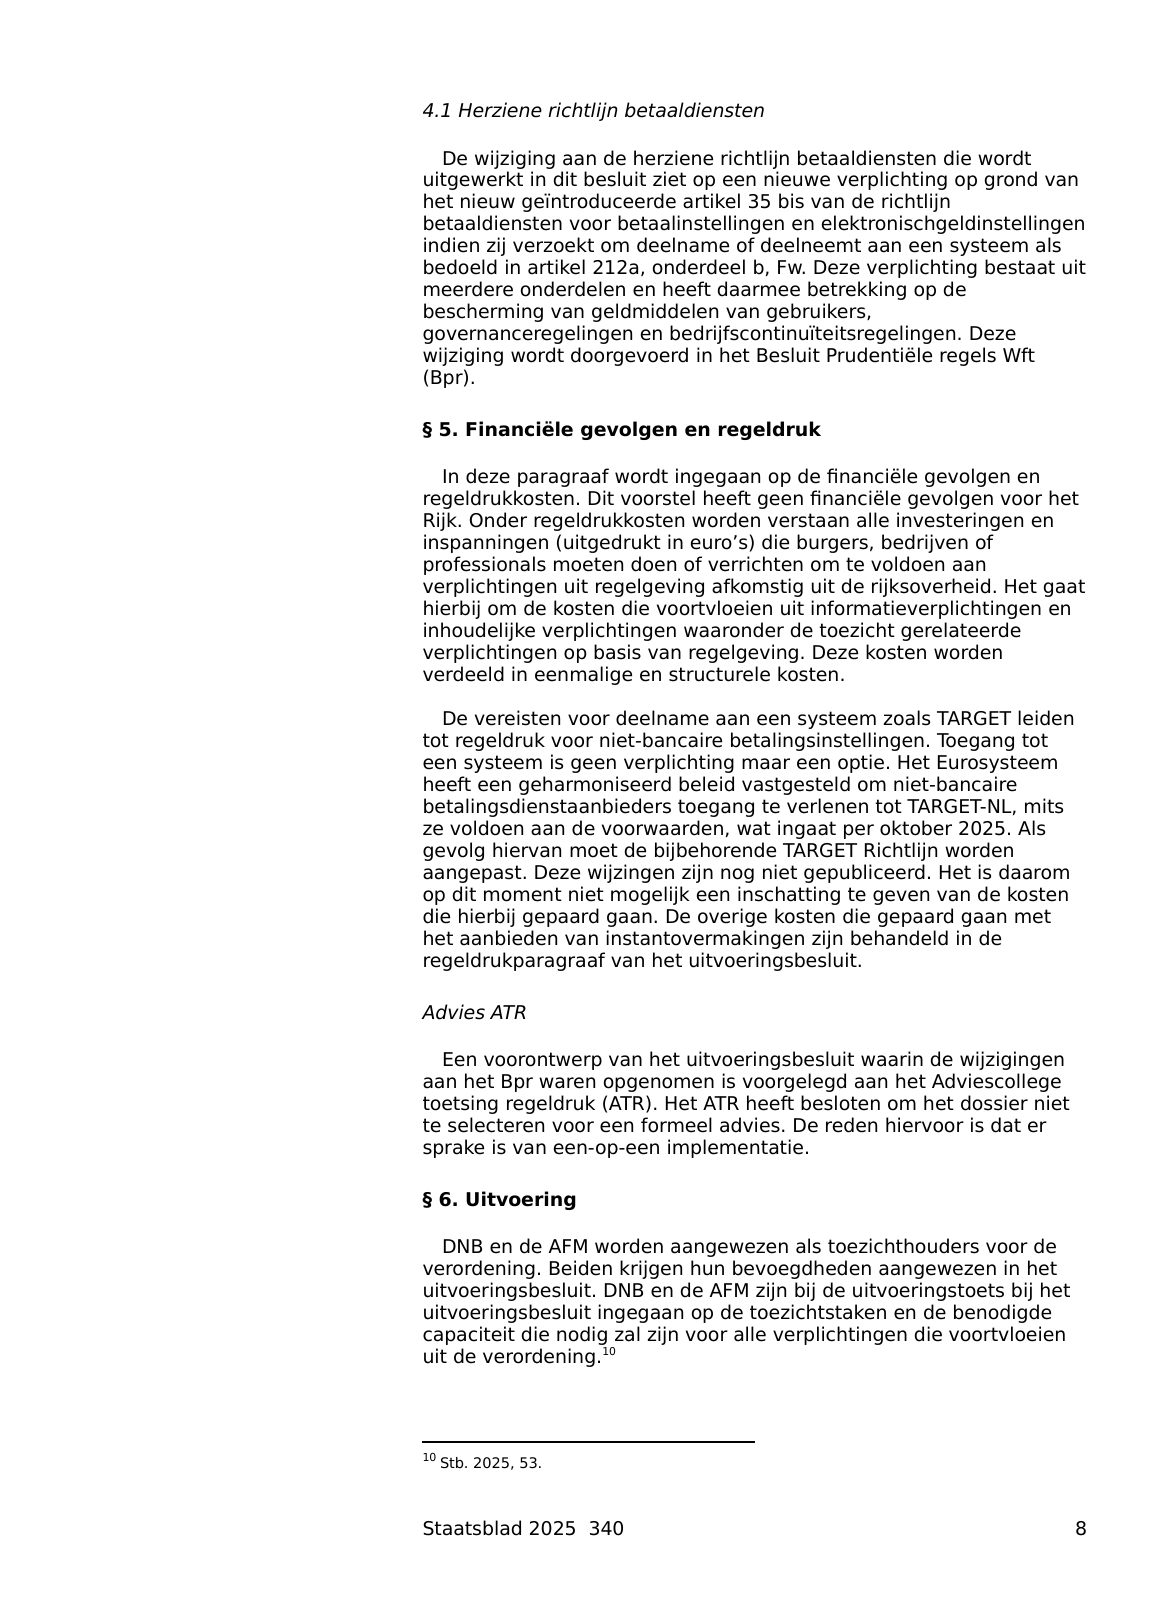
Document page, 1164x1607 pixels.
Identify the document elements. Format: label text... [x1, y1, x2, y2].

text Een voorontwerp van het uitvoeringsbesluit waarin de wijzigingen aan het Bpr waren opgenomen is voorgelegd aan het Adviescollege toetsing regeldruk (ATR). Het ATR heeft besloten om het dossier niet te selecteren voor een formeel advies. De reden hiervoor is dat er sprake is van een-op-een implementatie. [422, 1049, 1087, 1159]
subtitle Advies ATR [422, 1002, 1087, 1024]
subtitle 4.1 Herziene richtlijn betaaldiensten [422, 100, 1087, 122]
text DNB en de AFM worden aangewezen als toezichthouders voor de verordening. Beiden krijgen hun bevoegdheden aangewezen in het uitvoeringsbesluit. DNB en de AFM zijn bij de uitvoeringstoets bij het uitvoeringsbesluit ingegaan op de toezichtstaken en de benodigde capaciteit die nodig zal zijn voor alle verplichtingen die voortvloeien uit de verordening. [422, 1236, 1087, 1368]
text Stb. 2025, 53. [422, 1451, 1087, 1473]
subtitle § 6. Uitvoering [422, 1189, 1087, 1211]
text De vereisten voor deelname aan een systeem zoals TARGET leiden tot regeldruk voor niet-bancaire betalingsinstellingen. Toegang tot een systeem is geen verplichting maar een optie. Het Eurosysteem heeft een geharmoniseerd beleid vastgesteld om niet-bancaire betalingsdienstaanbieders toegang te verlenen tot TARGET-NL, mits ze voldoen aan de voorwaarden, wat ingaat per oktober 2025. Als gevolg hiervan moet de bijbehorende TARGET Richtlijn worden aangepast. Deze wijzingen zijn nog niet gepubliceerd. Het is daarom op dit moment niet mogelijk een inschatting te geven van de kosten die hierbij gepaard gaan. De overige kosten die gepaard gaan met het aanbieden van instantovermakingen zijn behandeld in de regeldrukparagraaf van het uitvoeringsbesluit. [422, 708, 1087, 972]
text In deze paragraaf wordt ingegaan op de financiële gevolgen en regeldrukkosten. Dit voorstel heeft geen financiële gevolgen voor het Rijk. Onder regeldrukkosten worden verstaan alle investeringen en inspanningen (uitgedrukt in euro’s) die burgers, bedrijven of professionals moeten doen of verrichten om te voldoen aan verplichtingen uit regelgeving afkomstig uit de rijksoverheid. Het gaat hierbij om de kosten die voortvloeien uit informatieverplichtingen en inhoudelijke verplichtingen waaronder de toezicht gerelateerde verplichtingen op basis van regelgeving. Deze kosten worden verdeeld in eenmalige en structurele kosten. [422, 466, 1087, 686]
subtitle § 5. Financiële gevolgen en regeldruk [422, 419, 1087, 441]
text De wijziging aan de herziene richtlijn betaaldiensten die wordt uitgewerkt in dit besluit ziet op een nieuwe verplichting op grond van het nieuw geïntroduceerde artikel 35 bis van de richtlijn betaaldiensten voor betaalinstellingen en elektronischgeldinstellingen indien zij verzoekt om deelname of deelneemt aan een systeem als bedoeld in artikel 212a, onderdeel b, Fw. Deze verplichting bestaat uit meerdere onderdelen en heeft daarmee betrekking op de bescherming van geldmiddelen van gebruikers, governanceregelingen en bedrijfscontinuïteitsregelingen. Deze wijziging wordt doorgevoerd in het Besluit Prudentiële regels Wft (Bpr). [422, 147, 1087, 389]
